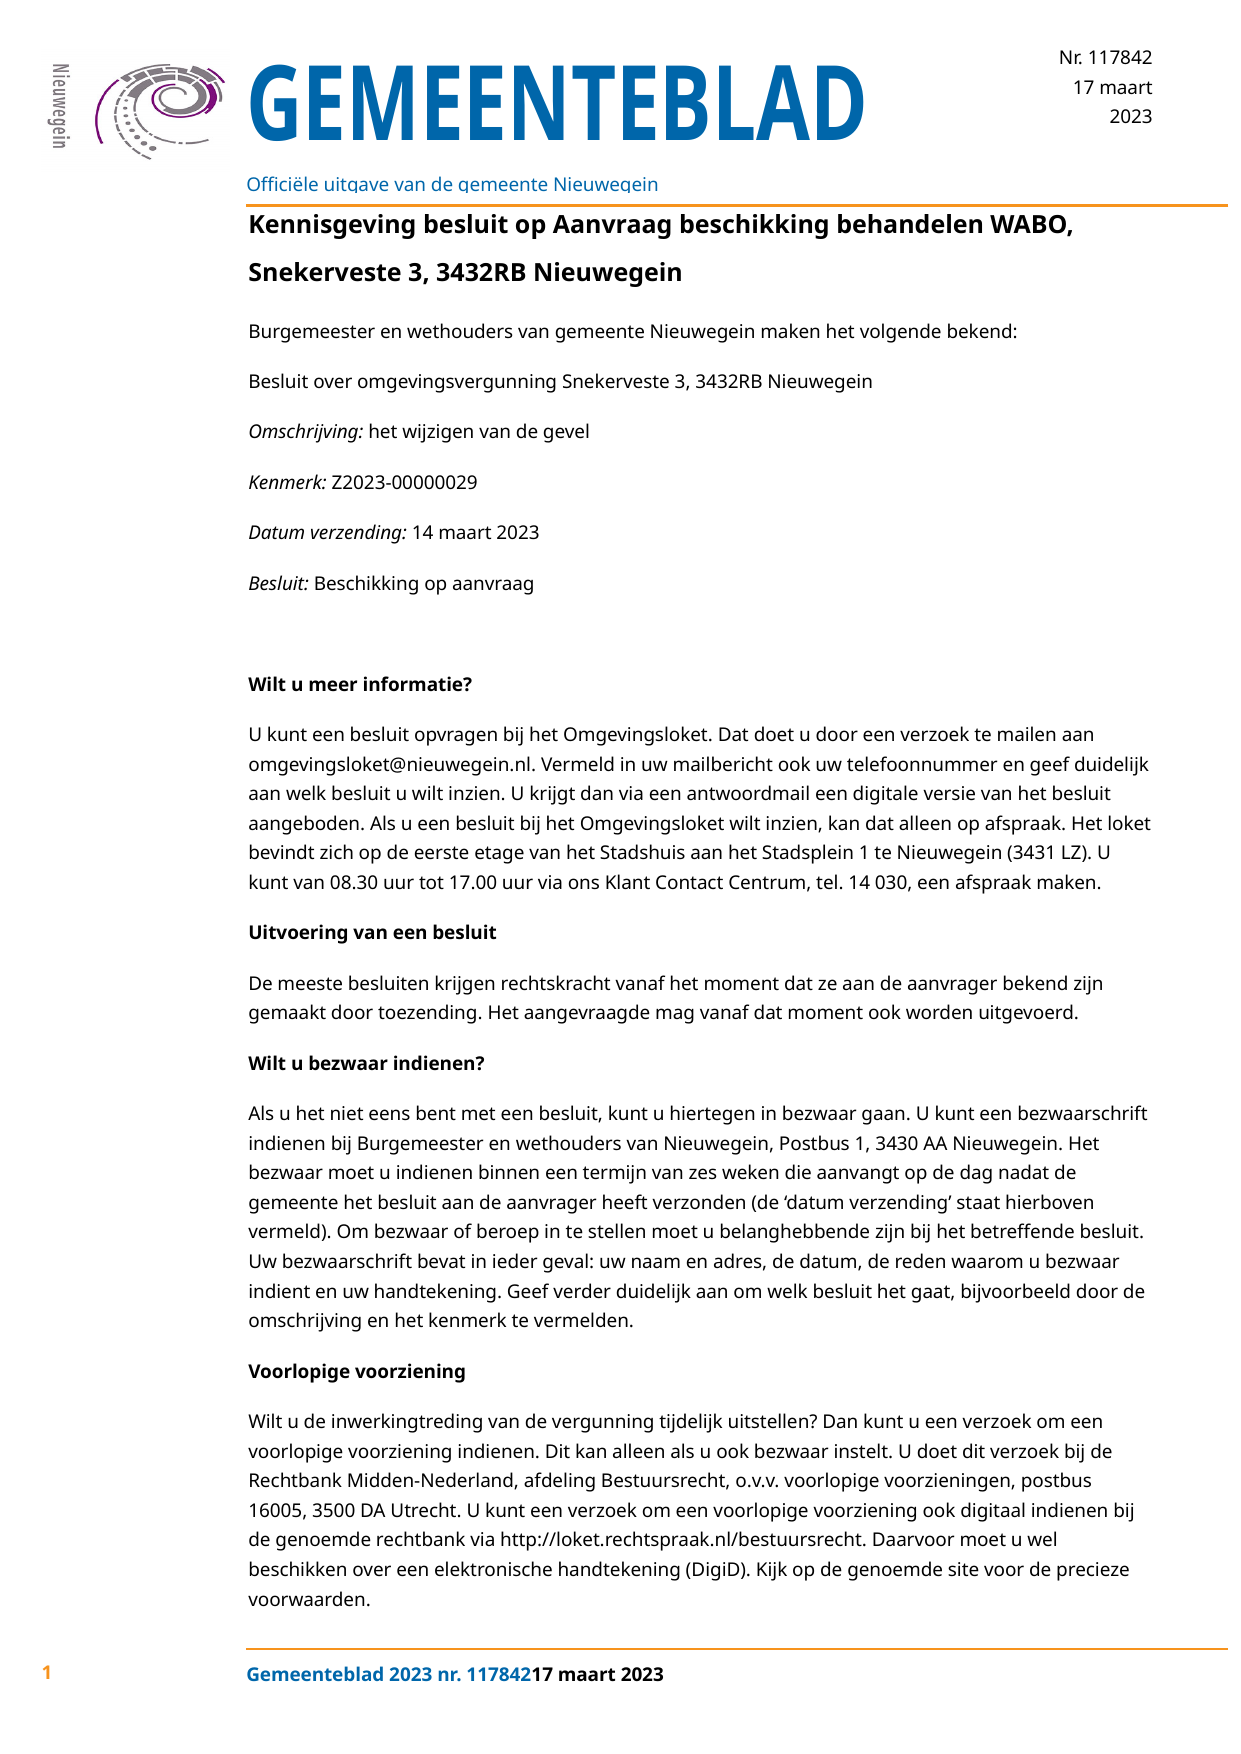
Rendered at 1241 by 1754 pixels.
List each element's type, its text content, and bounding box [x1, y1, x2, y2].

text De meeste besluiten krijgen rechtskracht vanaf het moment dat ze aan de aanvrager bekend zijn gemaakt door toezending. Het aangevraagde mag vanaf dat moment ook worden uitgevoerd. [248, 970, 1152, 1025]
text Kennisgeving besluit op Aanvraag beschikking behandelen WABO, Snekerveste 3, 3432RB Nieuwegein [248, 207, 1152, 288]
text Wilt u meer informatie? [248, 671, 1152, 697]
text Wilt u de inwerkingtreding van de vergunning tijdelijk uitstellen? Dan kunt u een verzoek om een voorlopige voorziening indienen. Dit kan alleen als u ook bezwaar instelt. U doet dit verzoek bij de Rechtbank Midden-Nederland, afdeling Bestuursrecht, o.v.v. voorlopige voorzieningen, postbus 16005, 3500 DA Utrecht. U kunt een verzoek om een voorlopige voorziening ook digitaal indienen bij de genoemde rechtbank via http://loket.rechtspraak.nl/bestuursrecht. Daarvoor moet u wel beschikken over een elektronische handtekening (DigiD). Kijk op de genoemde site voor de precieze voorwaarden. [248, 1408, 1152, 1612]
text U kunt een besluit opvragen bij het Omgevingsloket. Dat doet u door een verzoek te mailen aan omgevingsloket@nieuwegein.nl. Vermeld in uw mailbericht ook uw telefoonnummer en geef duidelijk aan welk besluit u wilt inzien. U krijgt dan via een antwoordmail een digitale versie van het besluit aangeboden. Als u een besluit bij het Omgevingsloket wilt inzien, kan dat alleen op afspraak. Het loket bevindt zich op de eerste etage van het Stadshuis aan het Stadsplein 1 te Nieuwegein (3431 LZ). U kunt van 08.30 uur tot 17.00 uur via ons Klant Contact Centrum, tel. 14 030, een afspraak maken. [248, 721, 1152, 895]
text Kenmerk: Z2023-00000029 [248, 469, 1152, 495]
picture [41, 47, 231, 172]
text Omschrijving: het wijzigen van de gevel [248, 419, 1152, 444]
text Burgemeester en wethouders van gemeente Nieuwegein maken het volgende bekend: [248, 318, 1152, 344]
text Wilt u bezwaar indienen? [248, 1050, 1152, 1076]
text Voorlopige voorziening [248, 1358, 1152, 1384]
text Besluit: Beschikking op aanvraag [248, 570, 1152, 596]
text Datum verzending: 14 maart 2023 [248, 519, 1152, 545]
text Besluit over omgevingsvergunning Snekerveste 3, 3432RB Nieuwegein [248, 368, 1152, 394]
text Uitvoering van een besluit [248, 919, 1152, 945]
text Als u het niet eens bent met een besluit, kunt u hiertegen in bezwaar gaan. U kunt een bezwaarschrift indienen bij Burgemeester en wethouders van Nieuwegein, Postbus 1, 3430 AA Nieuwegein. Het bezwaar moet u indienen binnen een termijn van zes weken die aanvangt op de dag nadat de gemeente het besluit aan de aanvrager heeft verzonden (de ‘datum verzending’ staat hierboven vermeld). Om bezwaar of beroep in te stellen moet u belanghebbende zijn bij het betreffende besluit. Uw bezwaarschrift bevat in ieder geval: uw naam en adres, de datum, de reden waarom u bezwaar indient en uw handtekening. Geef verder duidelijk aan om welk besluit het gaat, bijvoorbeeld door de omschrijving en het kenmerk te vermelden. [248, 1100, 1152, 1333]
